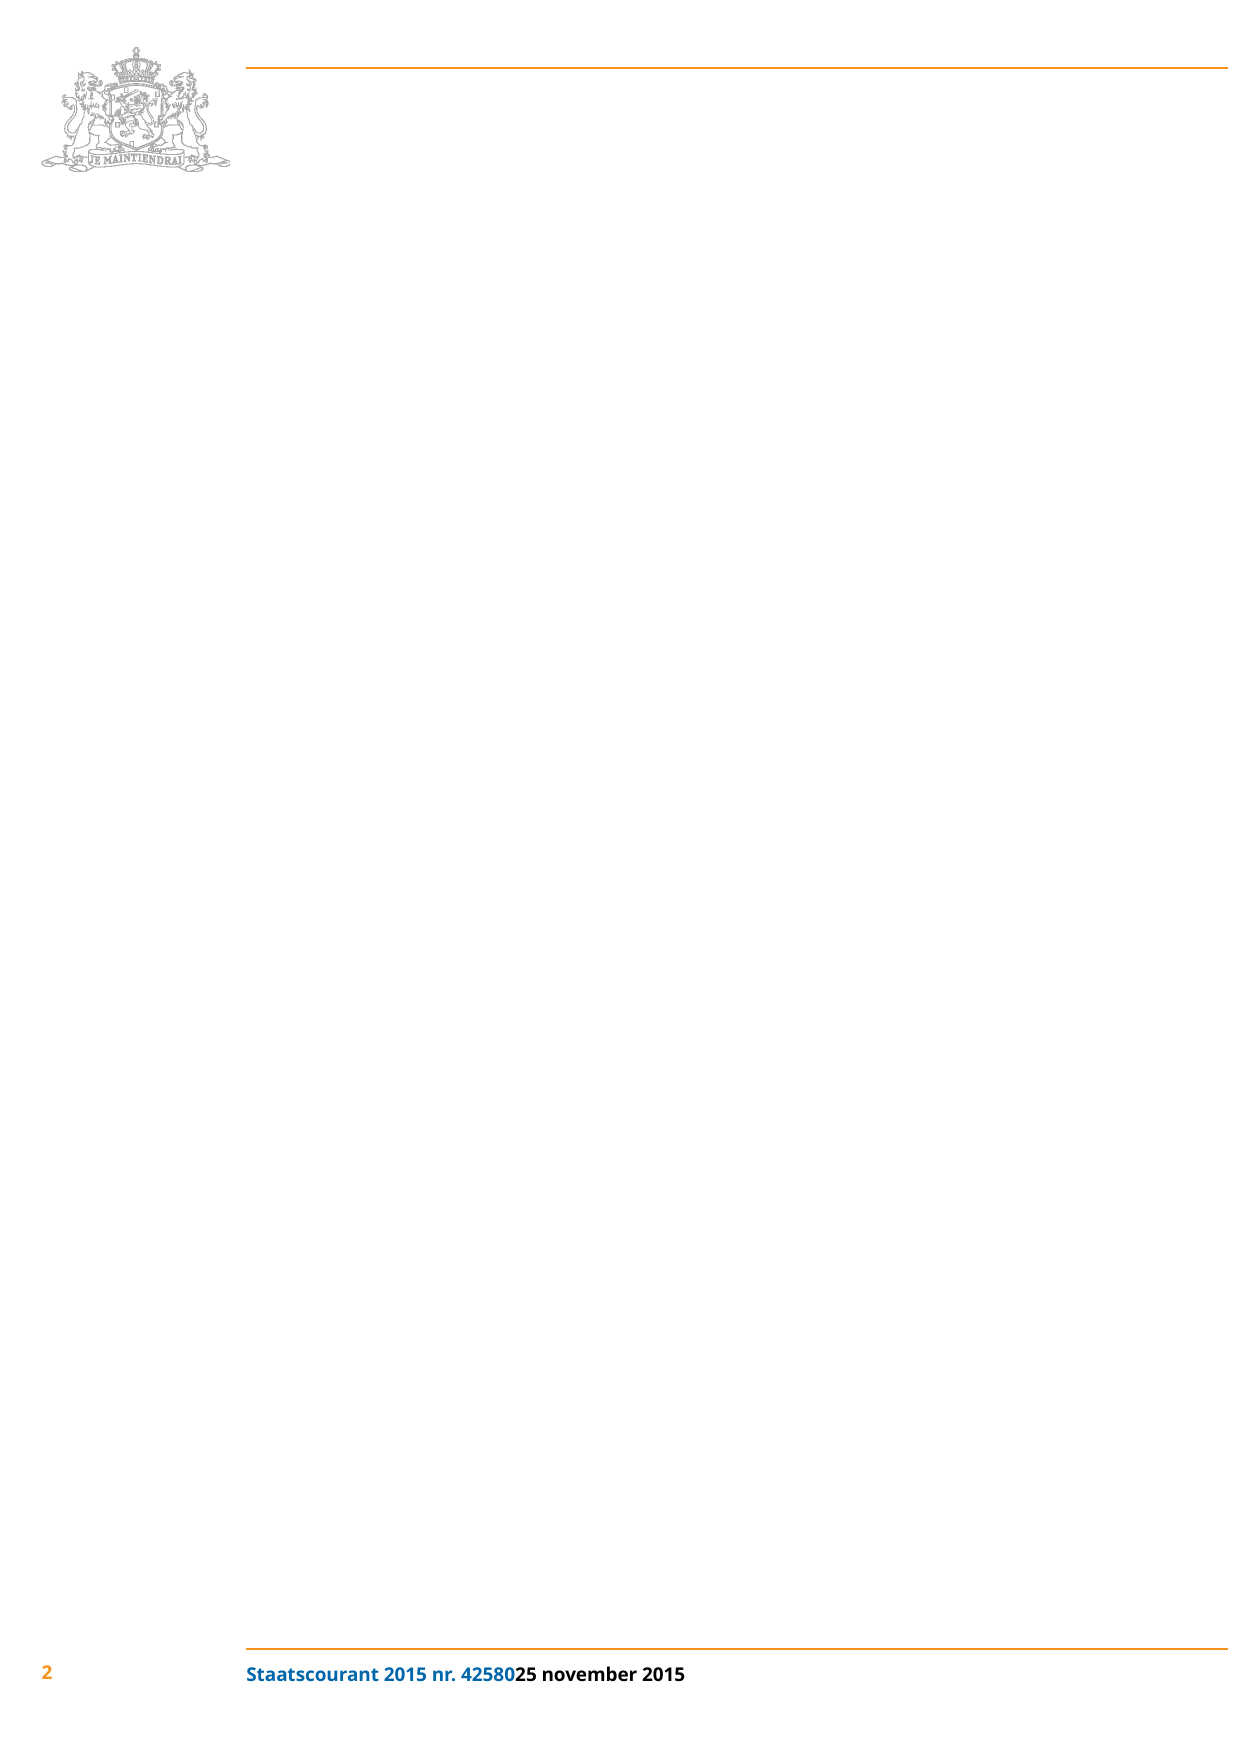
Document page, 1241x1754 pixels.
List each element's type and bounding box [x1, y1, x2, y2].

picture [41, 47, 231, 172]
